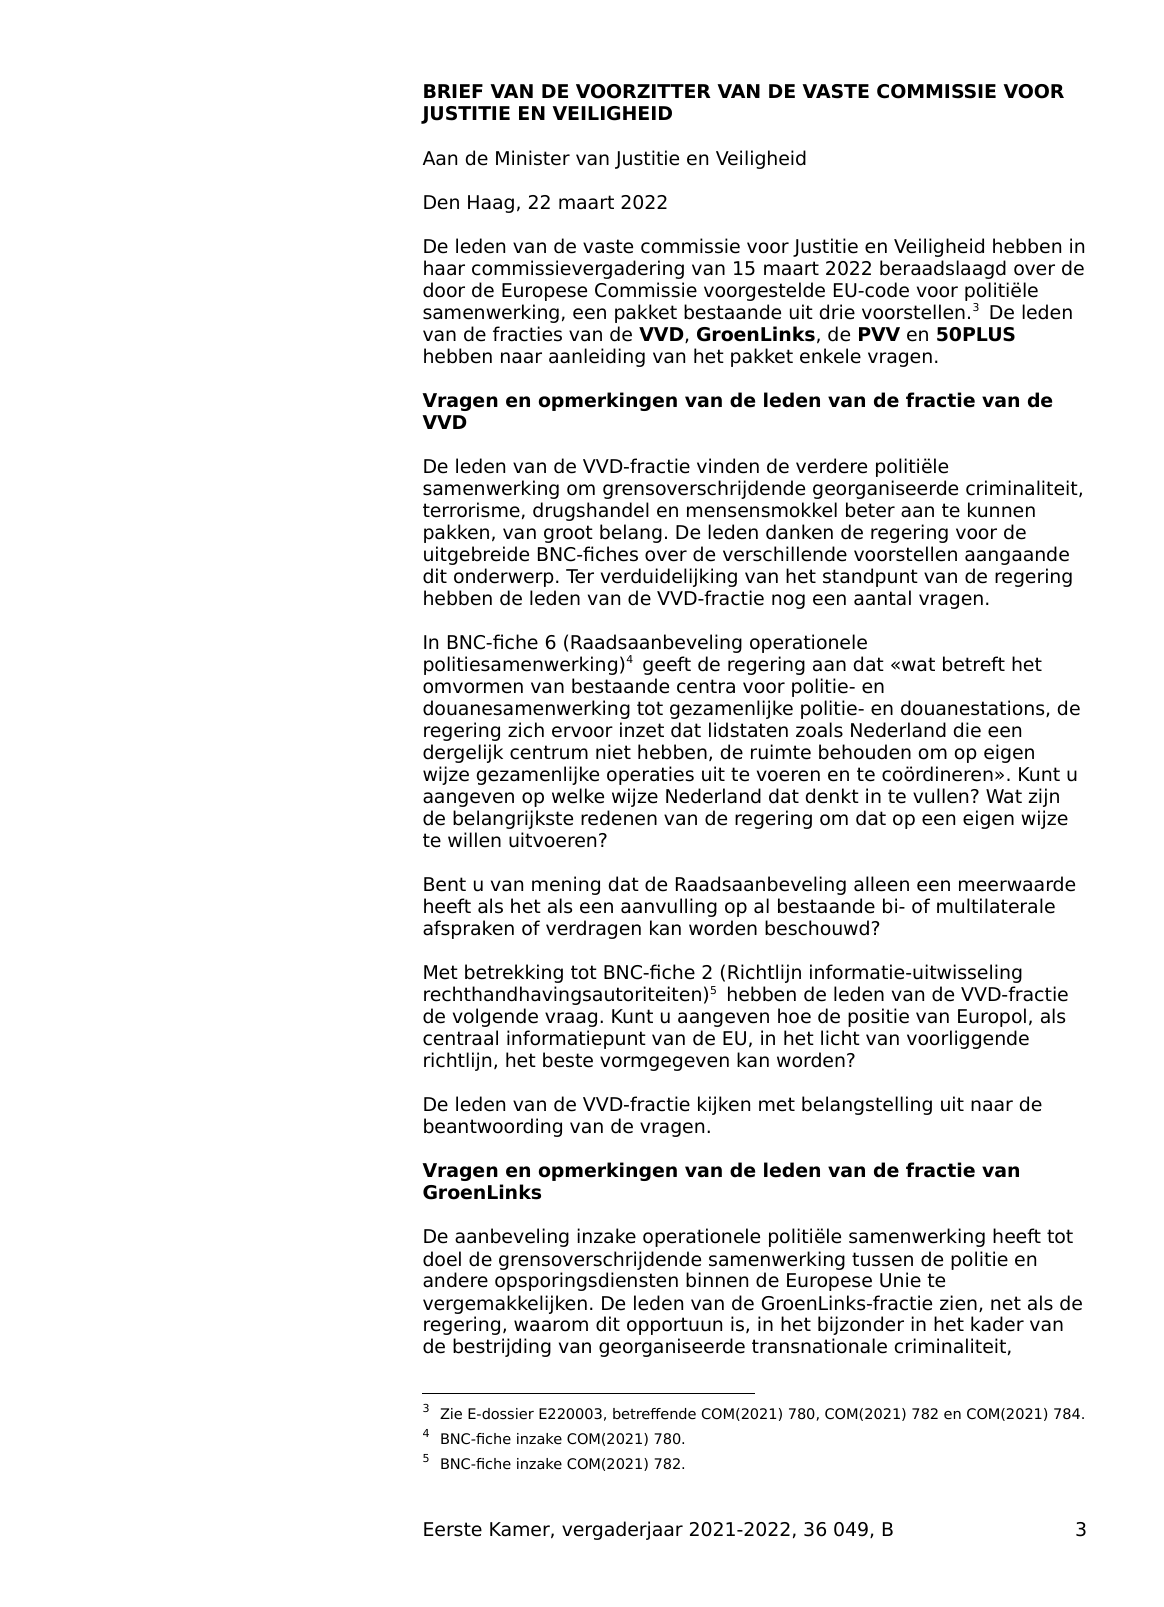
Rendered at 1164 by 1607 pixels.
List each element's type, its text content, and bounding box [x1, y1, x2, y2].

text De leden van de vaste commissie voor Justitie en Veiligheid hebben in haar commissievergadering van 15 maart 2022 beraadslaagd over de door de Europese Commissie voorgestelde EU-code voor politiële samenwerking, een pakket bestaande uit drie voorstellen. De leden van de fracties van de VVD, GroenLinks, de PVV en 50PLUS hebben naar aanleiding van het pakket enkele vragen. [422, 236, 1087, 368]
text De leden van de VVD-fractie vinden de verdere politiële samenwerking om grensoverschrijdende georganiseerde criminaliteit, terrorisme, drugshandel en mensensmokkel beter aan te kunnen pakken, van groot belang. De leden danken de regering voor de uitgebreide BNC-fiches over de verschillende voorstellen aangaande dit onderwerp. Ter verduidelijking van het standpunt van de regering hebben de leden van de VVD-fractie nog een aantal vragen. [422, 456, 1087, 610]
text BNC-fiche inzake COM(2021) 780. [422, 1427, 1087, 1449]
subtitle Vragen en opmerkingen van de leden van de fractie van de VVD [422, 390, 1087, 434]
text Bent u van mening dat de Raadsaanbeveling alleen een meerwaarde heeft als het als een aanvulling op al bestaande bi- of multilaterale afspraken of verdragen kan worden beschouwd? [422, 874, 1087, 940]
subtitle BRIEF VAN DE VOORZITTER VAN DE VASTE COMMISSIE VOOR JUSTITIE EN VEILIGHEID [422, 81, 1087, 125]
text Zie E-dossier E220003, betreffende COM(2021) 780, COM(2021) 782 en COM(2021) 784. [422, 1402, 1087, 1424]
text Aan de Minister van Justitie en Veiligheid [422, 147, 1087, 169]
text In BNC-fiche 6 (Raadsaanbeveling operationele politiesamenwerking) geeft de regering aan dat «wat betreft het omvormen van bestaande centra voor politie- en douanesamenwerking tot gezamenlijke politie- en douanestations, de regering zich ervoor inzet dat lidstaten zoals Nederland die een dergelijk centrum niet hebben, de ruimte behouden om op eigen wijze gezamenlijke operaties uit te voeren en te coördineren». Kunt u aangeven op welke wijze Nederland dat denkt in te vullen? Wat zijn de belangrijkste redenen van de regering om dat op een eigen wijze te willen uitvoeren? [422, 632, 1087, 852]
text Den Haag, 22 maart 2022 [422, 192, 1087, 213]
subtitle Vragen en opmerkingen van de leden van de fractie van GroenLinks [422, 1160, 1087, 1204]
text BNC-fiche inzake COM(2021) 782. [422, 1452, 1087, 1474]
text Met betrekking tot BNC-fiche 2 (Richtlijn informatie-uitwisseling rechthandhavingsautoriteiten) hebben de leden van de VVD-fractie de volgende vraag. Kunt u aangeven hoe de positie van Europol, als centraal informatiepunt van de EU, in het licht van voorliggende richtlijn, het beste vormgegeven kan worden? [422, 962, 1087, 1072]
text De aanbeveling inzake operationele politiële samenwerking heeft tot doel de grensoverschrijdende samenwerking tussen de politie en andere opsporingsdiensten binnen de Europese Unie te vergemakkelijken. De leden van de GroenLinks-fractie zien, net als de regering, waarom dit opportuun is, in het bijzonder in het kader van de bestrijding van georganiseerde transnationale criminaliteit, [422, 1226, 1087, 1358]
text De leden van de VVD-fractie kijken met belangstelling uit naar de beantwoording van de vragen. [422, 1094, 1087, 1138]
